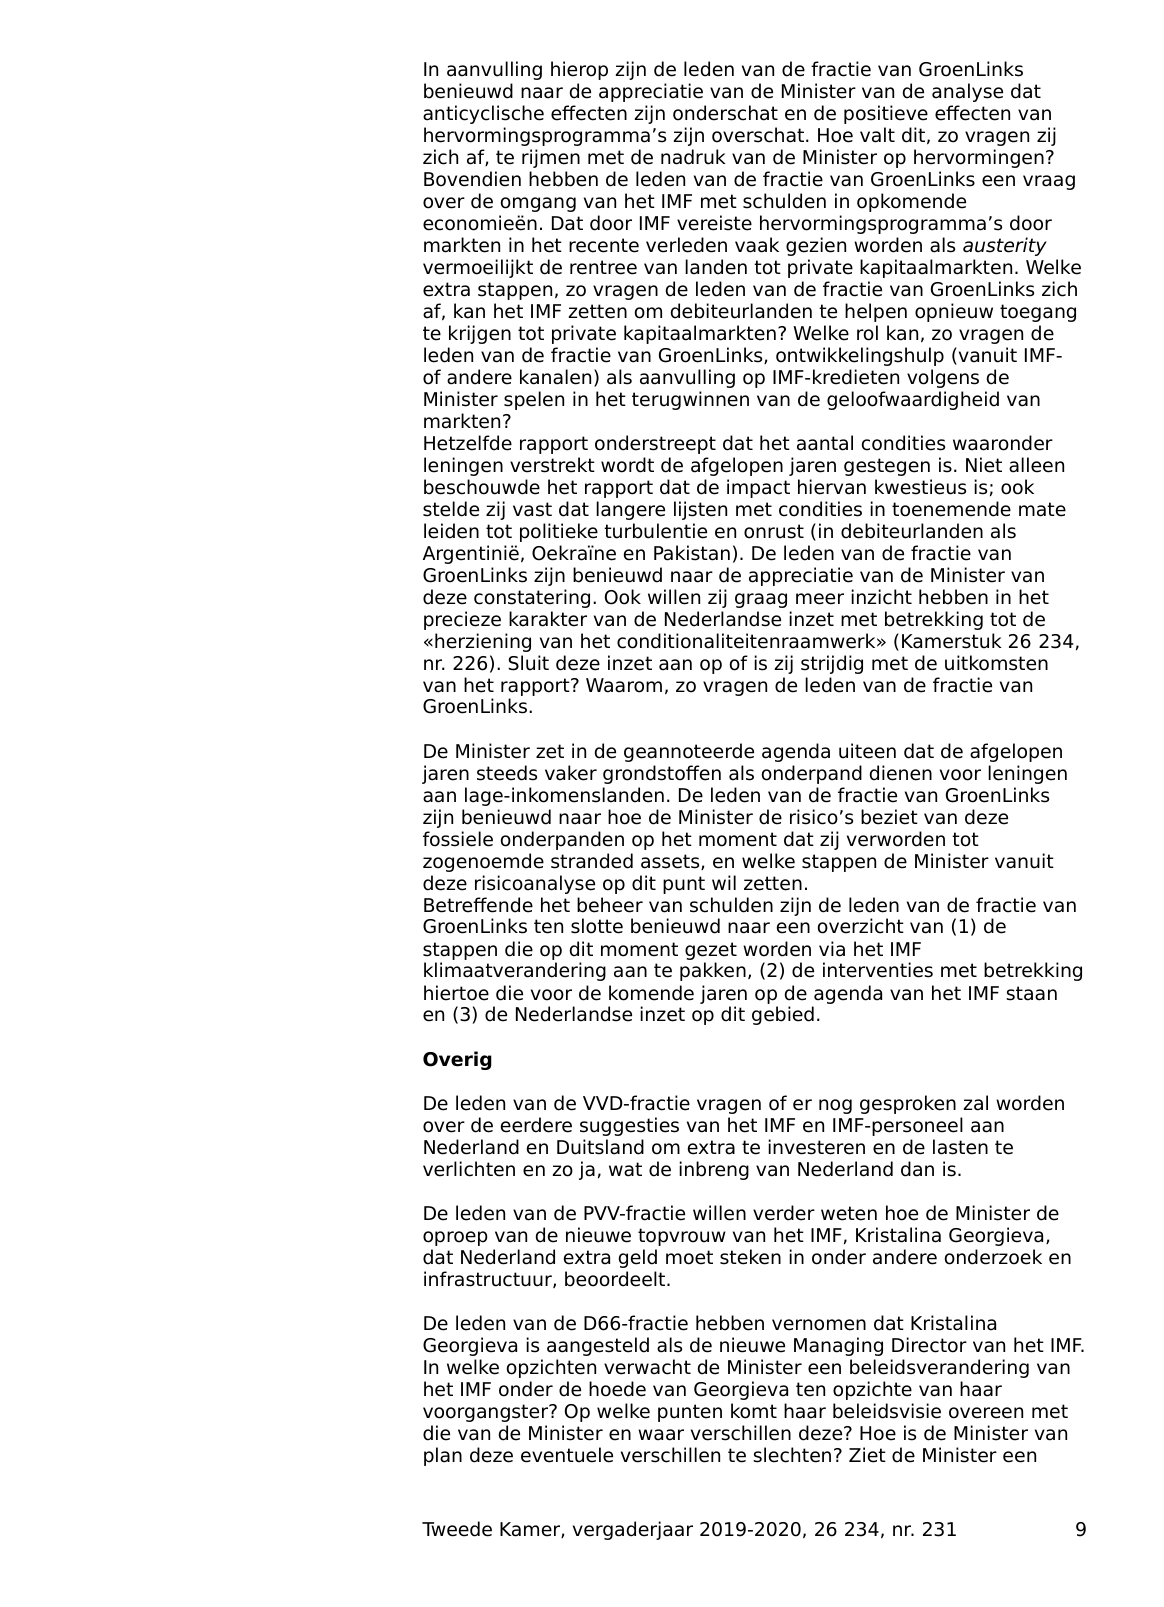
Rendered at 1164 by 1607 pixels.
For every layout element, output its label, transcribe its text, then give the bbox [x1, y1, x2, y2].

text Bovendien hebben de leden van de fractie van GroenLinks een vraag over de omgang van het IMF met schulden in opkomende economieën. Dat door IMF vereiste hervormingsprogramma’s door markten in het recente verleden vaak gezien worden als austerity vermoeilijkt de rentree van landen tot private kapitaalmarkten. Welke extra stappen, zo vragen de leden van de fractie van GroenLinks zich af, kan het IMF zetten om debiteurlanden te helpen opnieuw toegang te krijgen tot private kapitaalmarkten? Welke rol kan, zo vragen de leden van de fractie van GroenLinks, ontwikkelingshulp (vanuit IMF- of andere kanalen) als aanvulling op IMF-kredieten volgens de Minister spelen in het terugwinnen van de geloofwaardigheid van markten? [422, 169, 1087, 433]
text De Minister zet in de geannoteerde agenda uiteen dat de afgelopen jaren steeds vaker grondstoffen als onderpand dienen voor leningen aan lage-inkomenslanden. De leden van de fractie van GroenLinks zijn benieuwd naar hoe de Minister de risico’s beziet van deze fossiele onderpanden op het moment dat zij verworden tot zogenoemde stranded assets, en welke stappen de Minister vanuit deze risicoanalyse op dit punt wil zetten. [422, 741, 1087, 894]
subtitle Overig [422, 1048, 1087, 1071]
text De leden van de D66-fractie hebben vernomen dat Kristalina Georgieva is aangesteld als de nieuwe Managing Director van het IMF. In welke opzichten verwacht de Minister een beleidsverandering van het IMF onder de hoede van Georgieva ten opzichte van haar voorgangster? Op welke punten komt haar beleidsvisie overeen met die van de Minister en waar verschillen deze? Hoe is de Minister van plan deze eventuele verschillen te slechten? Ziet de Minister een [422, 1313, 1087, 1467]
text Hetzelfde rapport onderstreept dat het aantal condities waaronder leningen verstrekt wordt de afgelopen jaren gestegen is. Niet alleen beschouwde het rapport dat de impact hiervan kwestieus is; ook stelde zij vast dat langere lijsten met condities in toenemende mate leiden tot politieke turbulentie en onrust (in debiteurlanden als Argentinië, Oekraïne en Pakistan). De leden van de fractie van GroenLinks zijn benieuwd naar de appreciatie van de Minister van deze constatering. Ook willen zij graag meer inzicht hebben in het precieze karakter van de Nederlandse inzet met betrekking tot de «herziening van het conditionaliteitenraamwerk» (Kamerstuk 26 234, nr. 226). Sluit deze inzet aan op of is zij strijdig met de uitkomsten van het rapport? Waarom, zo vragen de leden van de fractie van GroenLinks. [422, 433, 1087, 718]
text De leden van de PVV-fractie willen verder weten hoe de Minister de oproep van de nieuwe topvrouw van het IMF, Kristalina Georgieva, dat Nederland extra geld moet steken in onder andere onderzoek en infrastructuur, beoordeelt. [422, 1203, 1087, 1291]
text De leden van de VVD-fractie vragen of er nog gesproken zal worden over de eerdere suggesties van het IMF en IMF-personeel aan Nederland en Duitsland om extra te investeren en de lasten te verlichten en zo ja, wat de inbreng van Nederland dan is. [422, 1093, 1087, 1181]
text Betreffende het beheer van schulden zijn de leden van de fractie van GroenLinks ten slotte benieuwd naar een overzicht van (1) de stappen die op dit moment gezet worden via het IMF klimaatverandering aan te pakken, (2) de interventies met betrekking hiertoe die voor de komende jaren op de agenda van het IMF staan en (3) de Nederlandse inzet op dit gebied. [422, 894, 1087, 1026]
text In aanvulling hierop zijn de leden van de fractie van GroenLinks benieuwd naar de appreciatie van de Minister van de analyse dat anticyclische effecten zijn onderschat en de positieve effecten van hervormingsprogramma’s zijn overschat. Hoe valt dit, zo vragen zij zich af, te rijmen met de nadruk van de Minister op hervormingen? [422, 59, 1087, 169]
